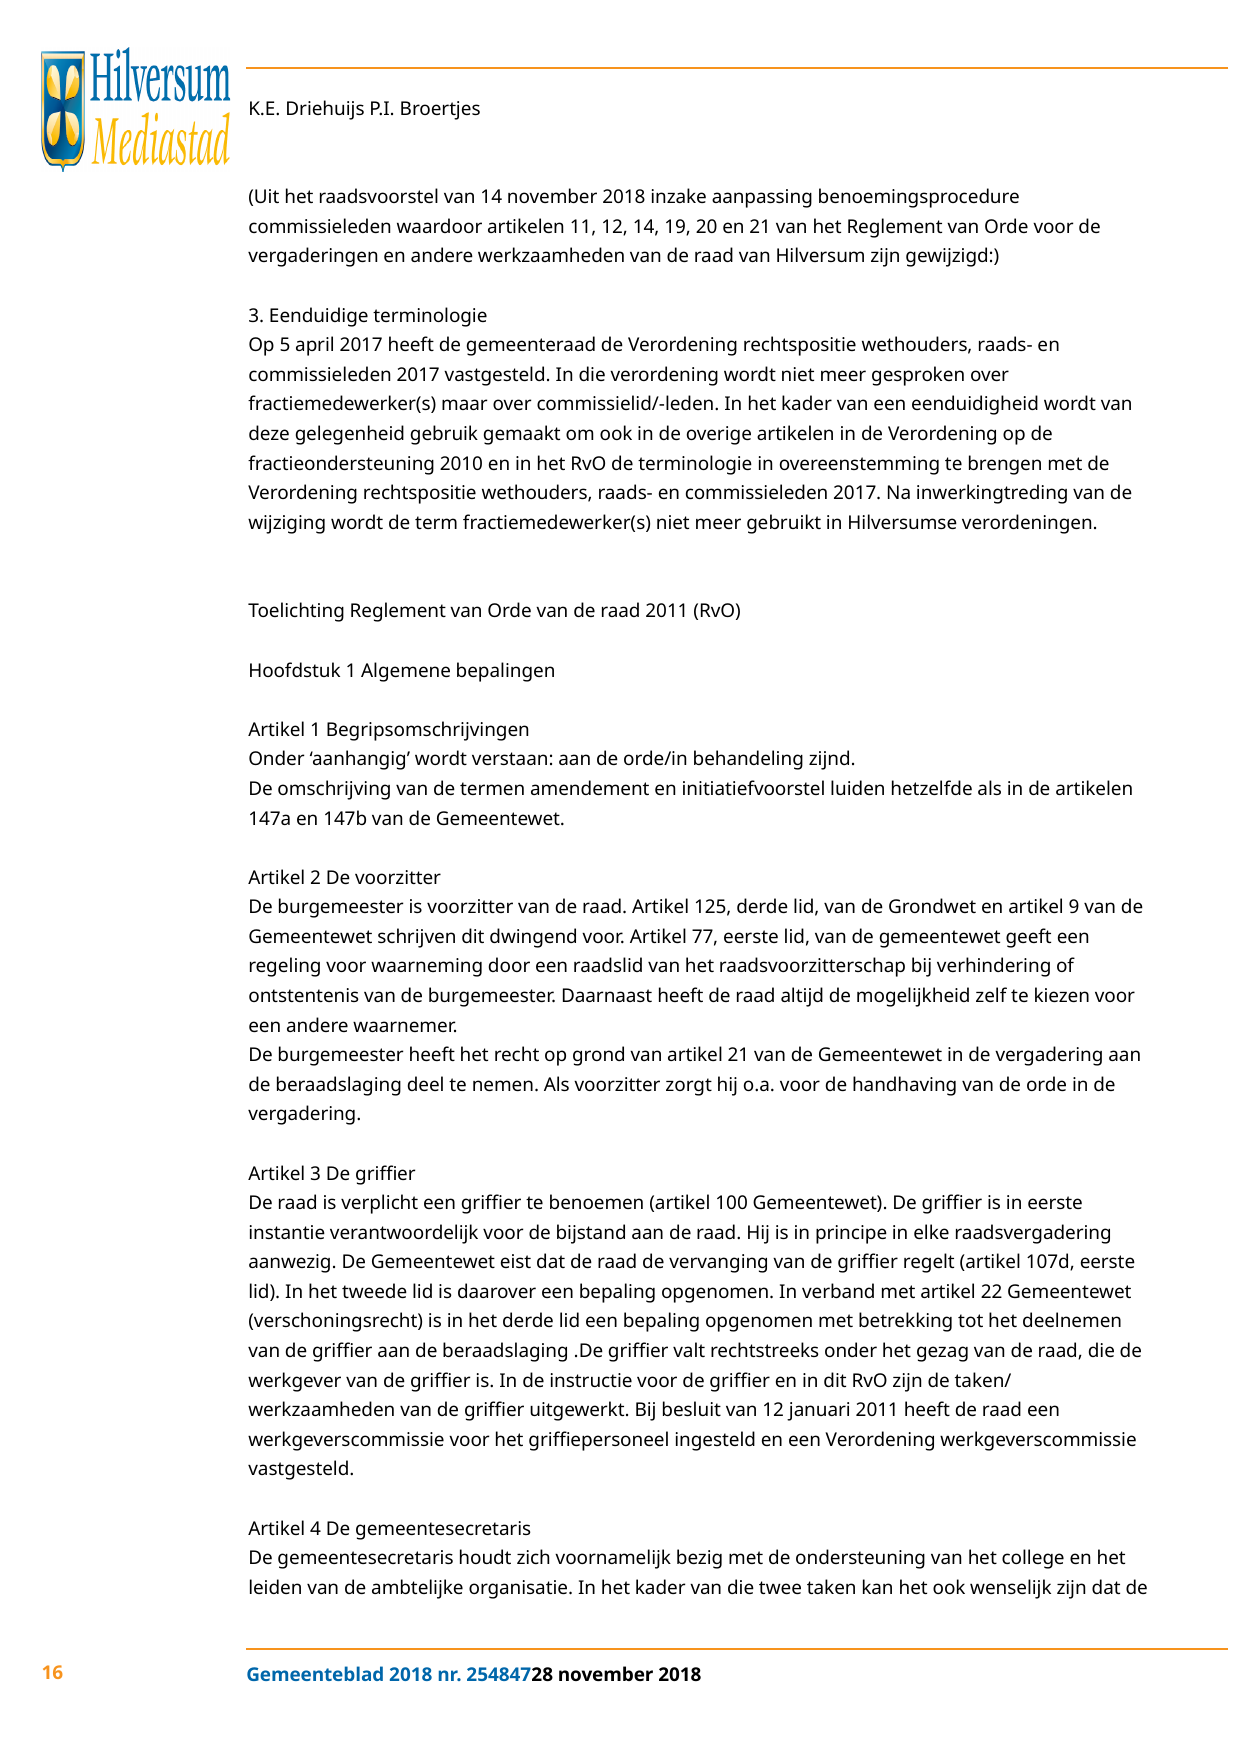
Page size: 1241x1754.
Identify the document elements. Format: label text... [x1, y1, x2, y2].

text Toelichting Reglement van Orde van de raad 2011 (RvO) [248, 598, 1152, 623]
text De gemeentesecretaris houdt zich voornamelijk bezig met de ondersteuning van het college en het leiden van de ambtelijke organisatie. In het kader van die twee taken kan het ook wenselijk zijn dat de [248, 1544, 1152, 1600]
text De burgemeester is voorzitter van de raad. Artikel 125, derde lid, van de Grondwet en artikel 9 van de Gemeentewet schrijven dit dwingend voor. Artikel 77, eerste lid, van de gemeentewet geeft een regeling voor waarneming door een raadslid van het raadsvoorzitterschap bij verhindering of ontstentenis van de burgemeester. Daarnaast heeft de raad altijd de mogelijkheid zelf te kiezen voor een andere waarnemer. [248, 893, 1152, 1038]
text Artikel 4 De gemeentesecretaris [248, 1515, 1152, 1541]
text De raad is verplicht een griffier te benoemen (artikel 100 Gemeentewet). De griffier is in eerste instantie verantwoordelijk voor de bijstand aan de raad. Hij is in principe in elke raadsvergadering aanwezig. De Gemeentewet eist dat de raad de vervanging van de griffier regelt (artikel 107d, eerste lid). In het tweede lid is daarover een bepaling opgenomen. In verband met artikel 22 Gemeentewet (verschoningsrecht) is in het derde lid een bepaling opgenomen met betrekking tot het deelnemen van de griffier aan de beraadslaging .De griffier valt rechtstreeks onder het gezag van de raad, die de werkgever van de griffier is. In de instructie voor de griffier en in dit RvO zijn de taken/ werkzaamheden van de griffier uitgewerkt. Bij besluit van 12 januari 2011 heeft de raad een werkgeverscommissie voor het griffiepersoneel ingesteld en een Verordening werkgeverscommissie vastgesteld. [248, 1189, 1152, 1481]
picture [41, 47, 231, 172]
text Op 5 april 2017 heeft de gemeenteraad de Verordening rechtspositie wethouders, raads- en commissieleden 2017 vastgesteld. In die verordening wordt niet meer gesproken over fractiemedewerker(s) maar over commissielid/-leden. In het kader van een eenduidigheid wordt van deze gelegenheid gebruik gemaakt om ook in de overige artikelen in de Verordening op de fractieondersteuning 2010 en in het RvO de terminologie in overeenstemming te brengen met de Verordening rechtspositie wethouders, raads- en commissieleden 2017. Na inwerkingtreding van de wijziging wordt de term fractiemedewerker(s) niet meer gebruikt in Hilversumse verordeningen. [248, 331, 1152, 535]
text Hoofdstuk 1 Algemene bepalingen [248, 657, 1152, 683]
text K.E. Driehuijs P.I. Broertjes [248, 95, 1152, 121]
text (Uit het raadsvoorstel van 14 november 2018 inzake aanpassing benoemingsprocedure commissieleden waardoor artikelen 11, 12, 14, 19, 20 en 21 van het Reglement van Orde voor de vergaderingen en andere werkzaamheden van de raad van Hilversum zijn gewijzigd:) [248, 183, 1152, 268]
text Artikel 1 Begripsomschrijvingen [248, 716, 1152, 742]
text De omschrijving van de termen amendement en initiatiefvoorstel luiden hetzelfde als in de artikelen 147a en 147b van de Gemeentewet. [248, 775, 1152, 831]
text Onder ‘aanhangig’ wordt verstaan: aan de orde/in behandeling zijnd. [248, 746, 1152, 771]
text Artikel 2 De voorzitter [248, 864, 1152, 890]
text 3. Eenduidige terminologie [248, 302, 1152, 328]
text De burgemeester heeft het recht op grond van artikel 21 van de Gemeentewet in de vergadering aan de beraadslaging deel te nemen. Als voorzitter zorgt hij o.a. voor de handhaving van de orde in de vergadering. [248, 1041, 1152, 1126]
text Artikel 3 De griffier [248, 1160, 1152, 1186]
